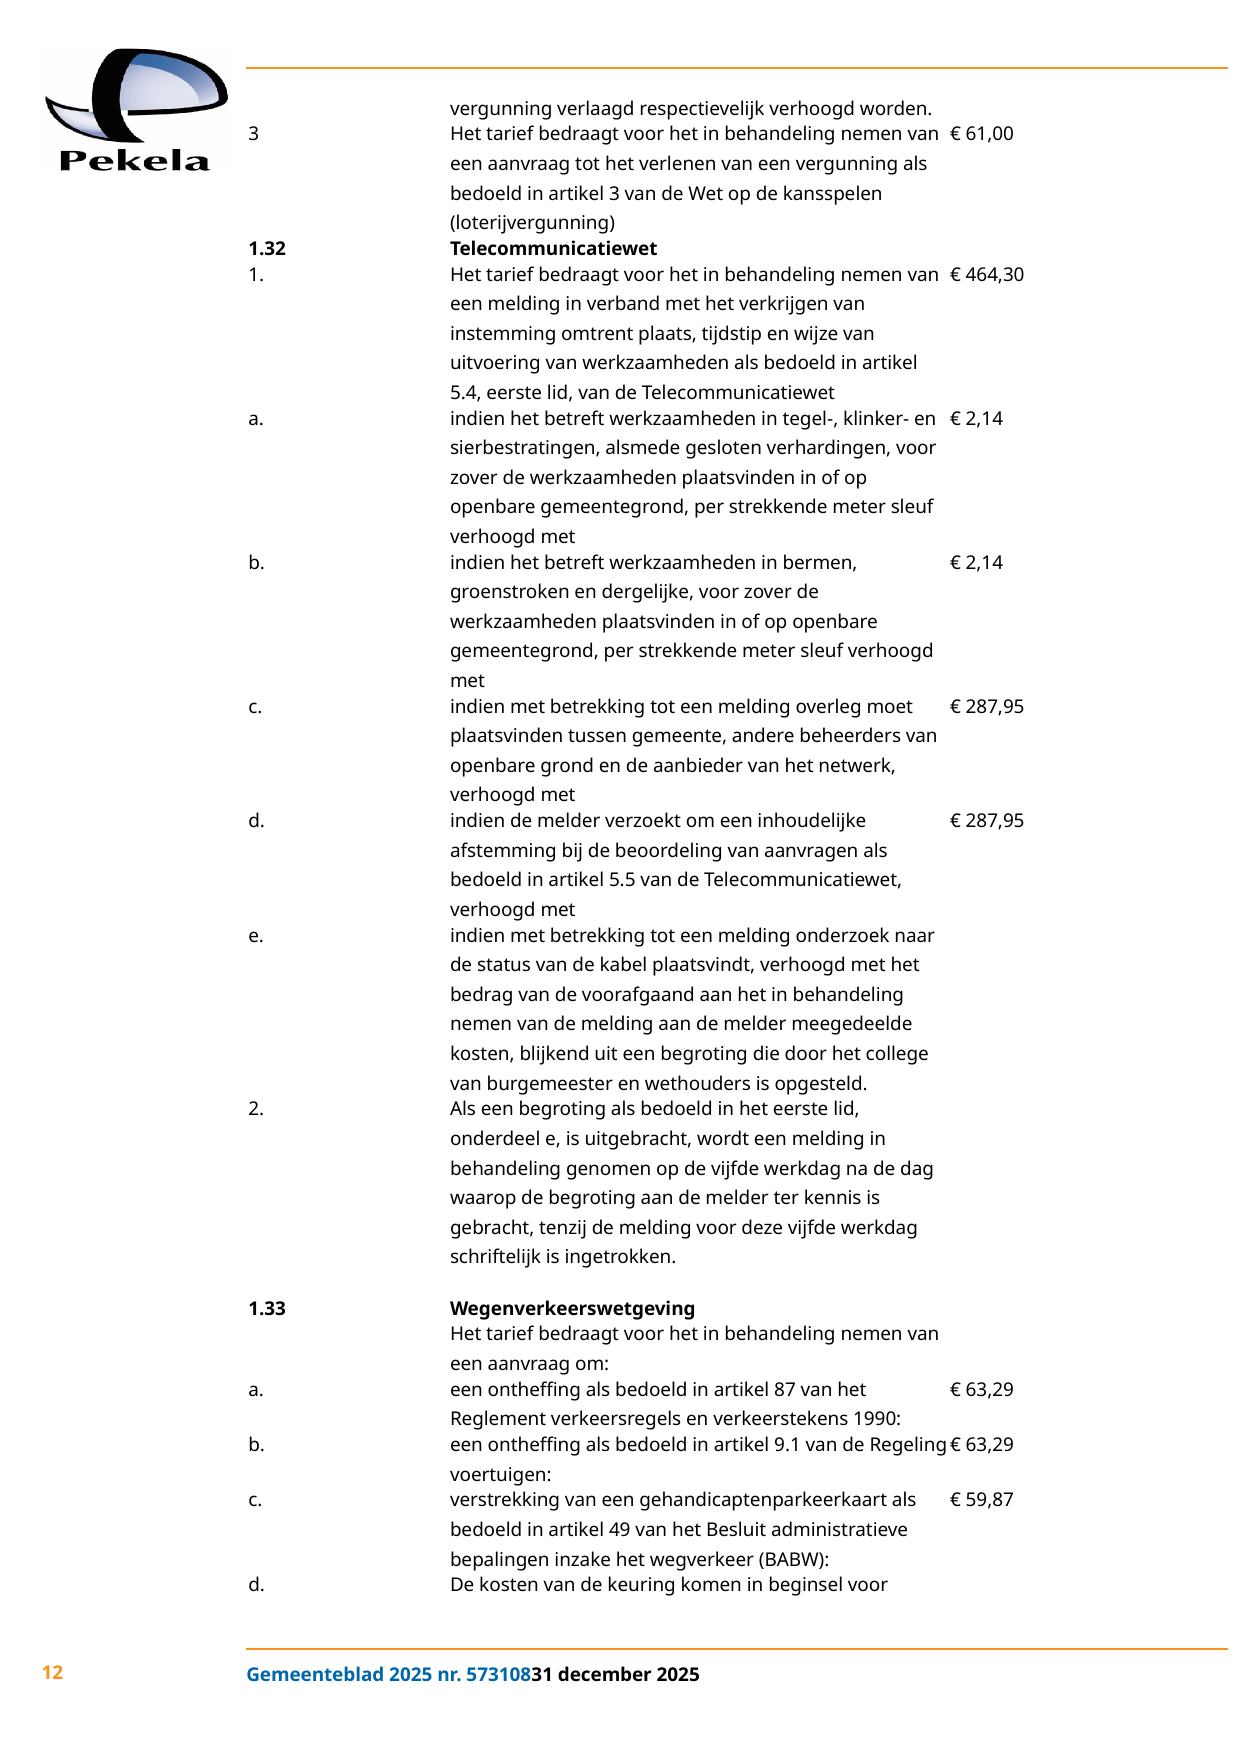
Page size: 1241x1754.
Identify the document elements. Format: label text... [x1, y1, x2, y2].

table_cell € 61,00 [950, 121, 1152, 235]
table_cell a. [248, 405, 450, 549]
table_cell c. [248, 693, 450, 807]
table_cell 1. [248, 261, 450, 405]
table_cell indien met betrekking tot een melding overleg moet plaatsvinden tussen gemeente, andere beheerders van openbare grond en de aanbieder van het netwerk, verhoogd met [450, 693, 950, 807]
table_cell [950, 1571, 1152, 1597]
table_cell indien de melder verzoekt om een inhoudelijke afstemming bij de beoordeling van aanvragen als bedoeld in artikel 5.5 van de Telecommunicatiewet, verhoogd met [450, 808, 950, 922]
table_cell Het tarief bedraagt voor het in behandeling nemen van een melding in verband met het verkrijgen van instemming omtrent plaats, tijdstip en wijze van uitvoering van werkzaamheden als bedoeld in artikel 5.4, eerste lid, van de Telecommunicatiewet [450, 261, 950, 405]
table_cell c. [248, 1487, 450, 1571]
table_cell een ontheffing als bedoeld in artikel 87 van het Reglement verkeersregels en verkeerstekens 1990: [450, 1376, 950, 1431]
table_cell [950, 1269, 1152, 1295]
table_cell a. [248, 1376, 450, 1431]
table_cell vergunning verlaagd respectievelijk verhoogd worden. [450, 95, 950, 121]
table_cell [450, 1269, 950, 1295]
table_cell Wegenverkeerswetgeving [450, 1295, 950, 1321]
table_cell d. [248, 1571, 450, 1597]
table_cell b. [248, 549, 450, 693]
table_cell b. [248, 1431, 450, 1487]
table_cell [248, 1269, 450, 1295]
table_cell [950, 922, 1152, 1096]
table_cell [248, 95, 450, 121]
table_cell € 464,30 [950, 261, 1152, 405]
table_cell indien het betreft werkzaamheden in bermen, groenstroken en dergelijke, voor zover de werkzaamheden plaatsvinden in of op openbare gemeentegrond, per strekkende meter sleuf verhoogd met [450, 549, 950, 693]
table_cell d. [248, 808, 450, 922]
table_cell De kosten van de keuring komen in beginsel voor [450, 1571, 950, 1597]
table_cell [950, 235, 1152, 261]
table_cell e. [248, 922, 450, 1096]
picture [41, 47, 231, 172]
table_cell € 59,87 [950, 1487, 1152, 1571]
table_cell verstrekking van een gehandicaptenparkeerkaart als bedoeld in artikel 49 van het Besluit administratieve bepalingen inzake het wegverkeer (BABW): [450, 1487, 950, 1571]
table_cell € 287,95 [950, 693, 1152, 807]
table_cell € 63,29 [950, 1431, 1152, 1487]
table_cell Telecommunicatiewet [450, 235, 950, 261]
table_cell € 63,29 [950, 1376, 1152, 1431]
table_cell een ontheffing als bedoeld in artikel 9.1 van de Regeling voertuigen: [450, 1431, 950, 1487]
table_cell [950, 1295, 1152, 1321]
table_cell [950, 1321, 1152, 1376]
table_cell 1.32 [248, 235, 450, 261]
table_cell 3 [248, 121, 450, 235]
table_cell Het tarief bedraagt voor het in behandeling nemen van een aanvraag om: [450, 1321, 950, 1376]
table_cell € 2,14 [950, 405, 1152, 549]
table_cell 2. [248, 1096, 450, 1269]
table_cell [950, 1096, 1152, 1269]
table_cell Het tarief bedraagt voor het in behandeling nemen van een aanvraag tot het verlenen van een vergunning als bedoeld in artikel 3 van de Wet op de kansspelen (loterijvergunning) [450, 121, 950, 235]
table_cell € 287,95 [950, 808, 1152, 922]
table_cell € 2,14 [950, 549, 1152, 693]
table_cell indien het betreft werkzaamheden in tegel-, klinker- en sierbestratingen, alsmede gesloten verhardingen, voor zover de werkzaamheden plaatsvinden in of op openbare gemeentegrond, per strekkende meter sleuf verhoogd met [450, 405, 950, 549]
table_cell Als een begroting als bedoeld in het eerste lid, onderdeel e, is uitgebracht, wordt een melding in behandeling genomen op de vijfde werkdag na de dag waarop de begroting aan de melder ter kennis is gebracht, tenzij de melding voor deze vijfde werkdag schriftelijk is ingetrokken. [450, 1096, 950, 1269]
table_cell 1.33 [248, 1295, 450, 1321]
table_cell [248, 1321, 450, 1376]
table_cell indien met betrekking tot een melding onderzoek naar de status van de kabel plaatsvindt, verhoogd met het bedrag van de voorafgaand aan het in behandeling nemen van de melding aan de melder meegedeelde kosten, blijkend uit een begroting die door het college van burgemeester en wethouders is opgesteld. [450, 922, 950, 1096]
table_cell [950, 95, 1152, 121]
